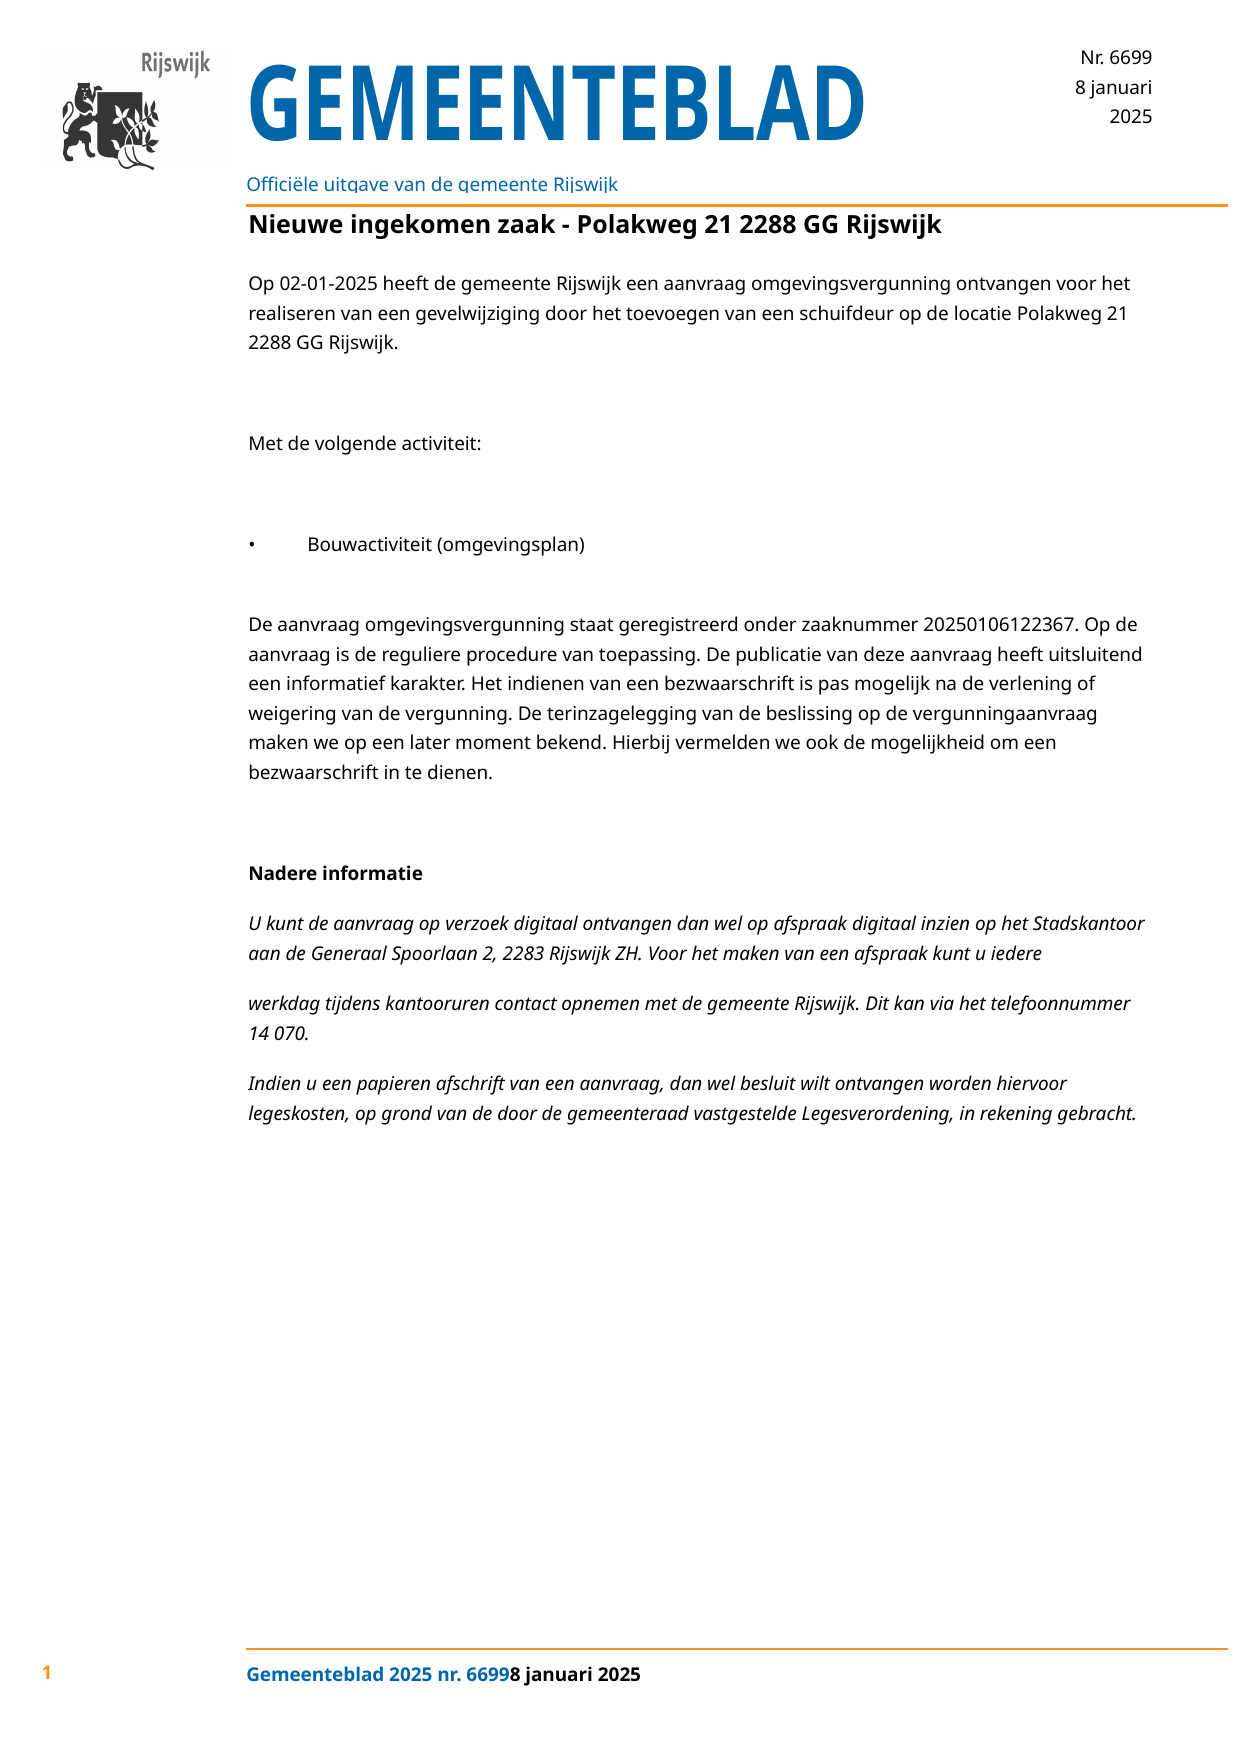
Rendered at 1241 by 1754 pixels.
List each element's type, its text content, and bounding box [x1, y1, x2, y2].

text Met de volgende activiteit: [248, 430, 1152, 456]
text Op 02-01-2025 heeft de gemeente Rijswijk een aanvraag omgevingsvergunning ontvangen voor het realiseren van een gevelwijziging door het toevoegen van een schuifdeur op de locatie Polakweg 21 2288 GG Rijswijk. [248, 270, 1152, 355]
text Indien u een papieren afschrift van een aanvraag, dan wel besluit wilt ontvangen worden hiervoor legeskosten, op grond van de door de gemeenteraad vastgestelde Legesverordening, in rekening gebracht. [248, 1070, 1152, 1126]
list Bouwactiviteit (omgevingsplan) [248, 531, 1152, 557]
text Nadere informatie [248, 860, 1152, 886]
picture [41, 47, 231, 172]
text U kunt de aanvraag op verzoek digitaal ontvangen dan wel op afspraak digitaal inzien op het Stadskantoor aan de Generaal Spoorlaan 2, 2283 Rijswijk ZH. Voor het maken van een afspraak kunt u iedere [248, 910, 1152, 966]
text werkdag tijdens kantooruren contact opnemen met de gemeente Rijswijk. Dit kan via het telefoonnummer 14 070. [248, 990, 1152, 1046]
text Nieuwe ingekomen zaak - Polakweg 21 2288 GG Rijswijk [248, 207, 1152, 241]
text De aanvraag omgevingsvergunning staat geregistreerd onder zaaknummer 20250106122367. Op de aanvraag is de reguliere procedure van toepassing. De publicatie van deze aanvraag heeft uitsluitend een informatief karakter. Het indienen van een bezwaarschrift is pas mogelijk na de verlening of weigering van de vergunning. De terinzagelegging van de beslissing op de vergunningaanvraag maken we op een later moment bekend. Hierbij vermelden we ook de mogelijkheid om een bezwaarschrift in te dienen. [248, 611, 1152, 785]
